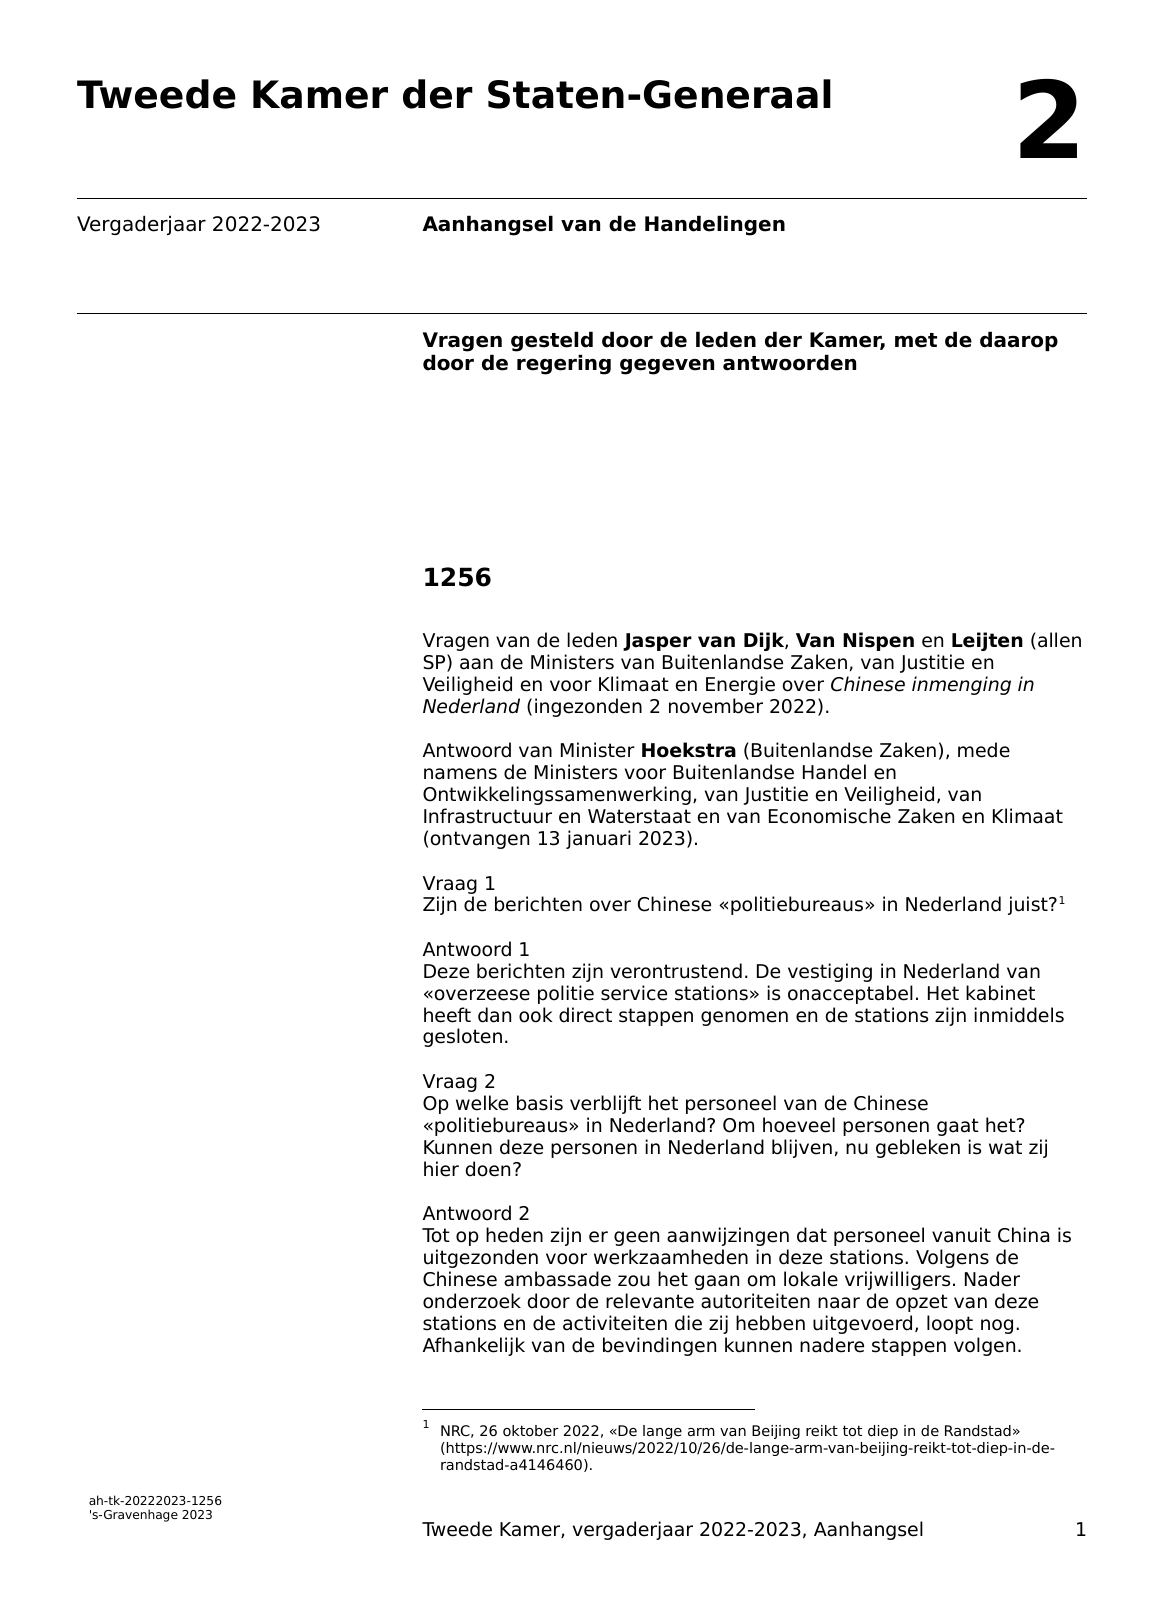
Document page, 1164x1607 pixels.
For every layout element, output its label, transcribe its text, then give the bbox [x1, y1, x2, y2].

text Vraag 2 [422, 1071, 1087, 1093]
text 1256 [422, 563, 1087, 592]
text Zijn de berichten over Chinese «politiebureaus» in Nederland juist? [422, 894, 1087, 916]
text Antwoord 2 [422, 1203, 1087, 1225]
text Op welke basis verblijft het personeel van de Chinese «politiebureaus» in Nederland? Om hoeveel personen gaat het? Kunnen deze personen in Nederland blijven, nu gebleken is wat zij hier doen? [422, 1093, 1087, 1181]
text Antwoord 1 [422, 938, 1087, 961]
table_cell [77, 314, 422, 375]
text 's-Gravenhage 2023 [88, 1508, 323, 1522]
text NRC, 26 oktober 2022, «De lange arm van Beijing reikt tot diep in de Randstad» (https://www.nrc.nl/nieuws/2022/10/26/de-lange-arm-van-beijing-reikt-tot-diep-in-de-randstad-a4146460). [422, 1418, 1087, 1474]
table_header 2 [886, 59, 1087, 198]
text Tot op heden zijn er geen aanwijzingen dat personeel vanuit China is uitgezonden voor werkzaamheden in deze stations. Volgens de Chinese ambassade zou het gaan om lokale vrijwilligers. Nader onderzoek door de relevante autoriteiten naar de opzet van deze stations en de activiteiten die zij hebben uitgevoerd, loopt nog. Afhankelijk van de bevindingen kunnen nadere stappen volgen. [422, 1225, 1087, 1357]
table_cell Aanhangsel van de Handelingen [422, 199, 1087, 313]
text ah-tk-20222023-1256 [88, 1494, 323, 1508]
text Deze berichten zijn verontrustend. De vestiging in Nederland van «overzeese politie service stations» is onacceptabel. Het kabinet heeft dan ook direct stappen genomen en de stations zijn inmiddels gesloten. [422, 961, 1087, 1048]
table_cell Vergaderjaar 2022-2023 [77, 199, 422, 313]
table_cell Vragen gesteld door de leden der Kamer, met de daarop door de regering gegeven antwoorden [422, 314, 1087, 375]
text Antwoord van Minister Hoekstra (Buitenlandse Zaken), mede namens de Ministers voor Buitenlandse Handel en Ontwikkelingssamenwerking, van Justitie en Veiligheid, van Infrastructuur en Waterstaat en van Economische Zaken en Klimaat (ontvangen 13 januari 2023). [422, 740, 1087, 850]
text Vragen van de leden Jasper van Dijk, Van Nispen en Leijten (allen SP) aan de Ministers van Buitenlandse Zaken, van Justitie en Veiligheid en voor Klimaat en Energie over Chinese inmenging in Nederland (ingezonden 2 november 2022). [422, 630, 1087, 718]
table_header Tweede Kamer der Staten-Generaal [77, 59, 886, 198]
text Vraag 1 [422, 872, 1087, 894]
